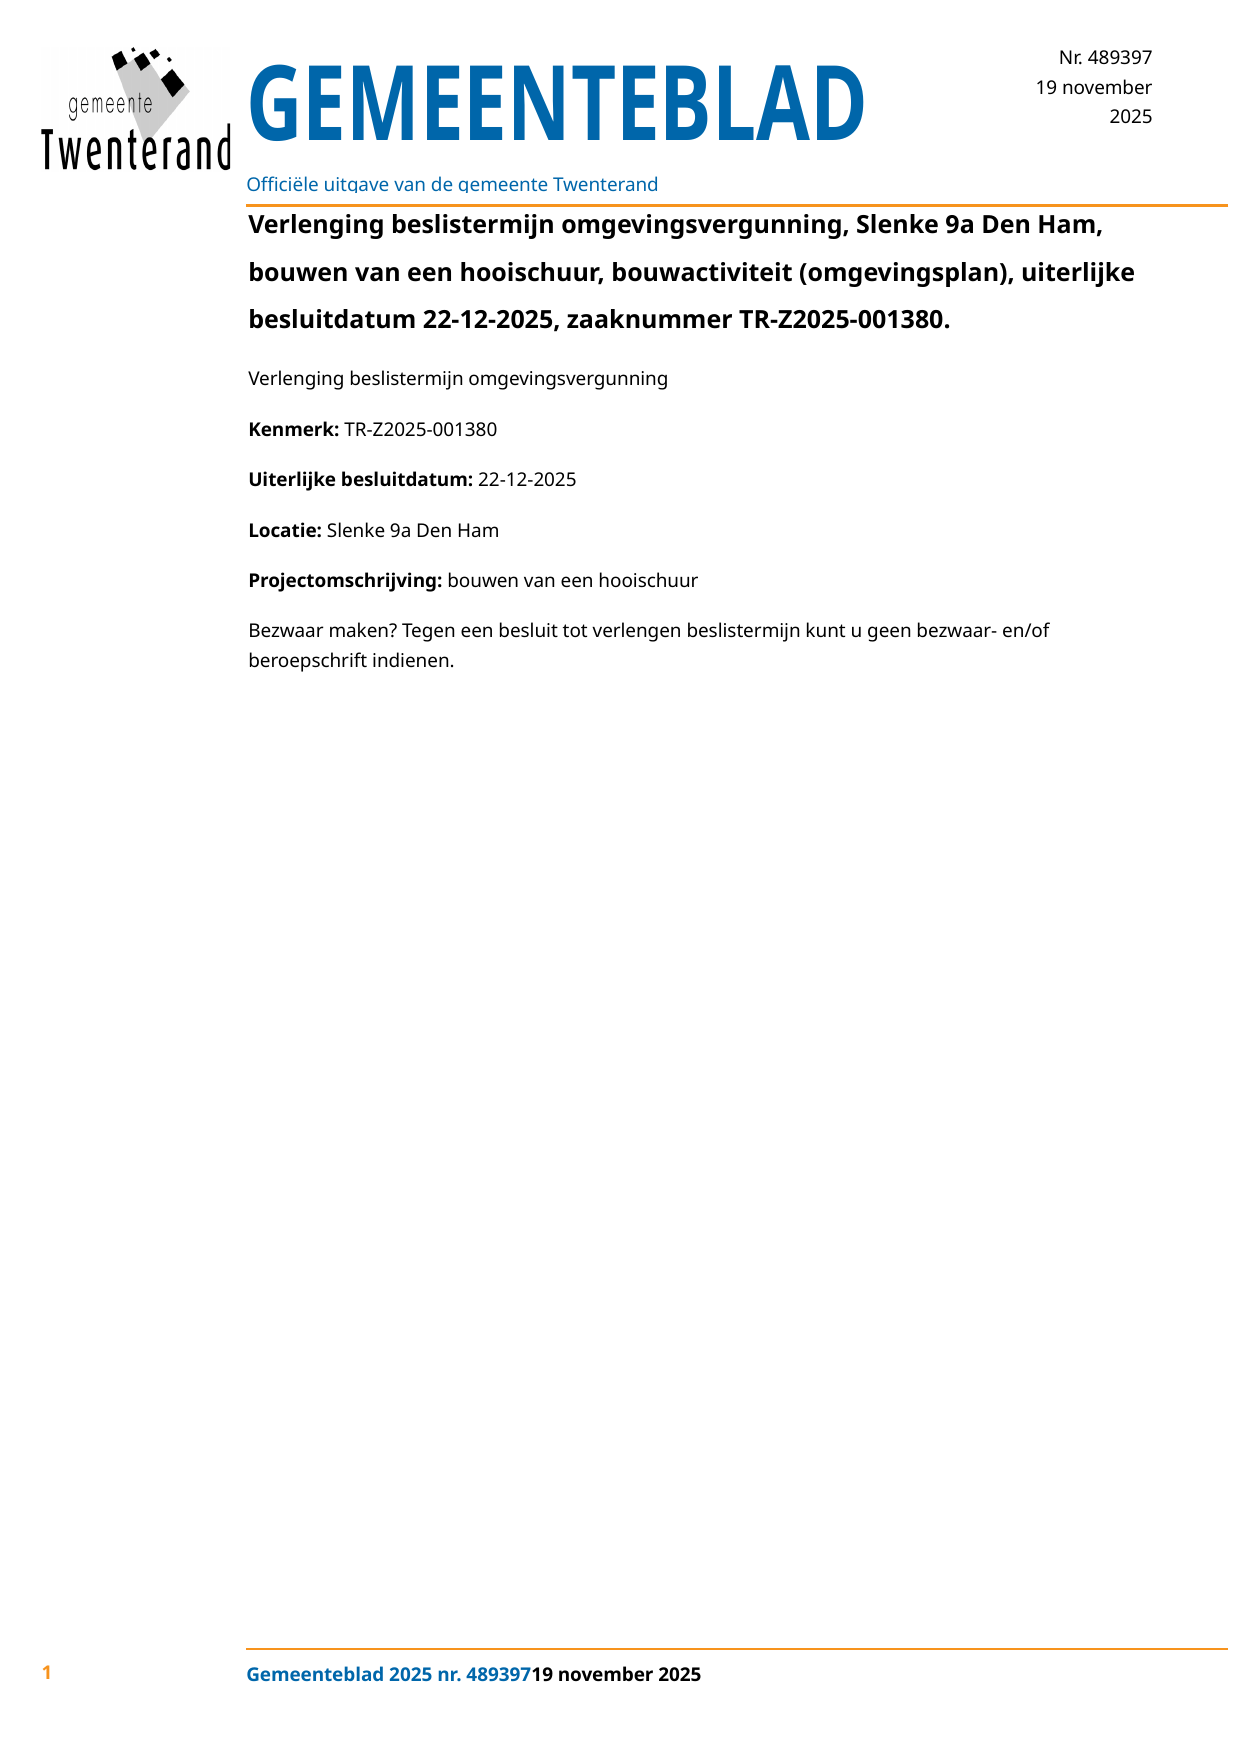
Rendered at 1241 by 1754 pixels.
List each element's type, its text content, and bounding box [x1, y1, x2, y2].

text Locatie: Slenke 9a Den Ham [248, 517, 1152, 542]
picture [41, 47, 231, 172]
text Uiterlijke besluitdatum: 22-12-2025 [248, 466, 1152, 492]
text Verlenging beslistermijn omgevingsvergunning [248, 366, 1152, 391]
text Verlenging beslistermijn omgevingsvergunning, Slenke 9a Den Ham, bouwen van een hooischuur, bouwactiviteit (omgevingsplan), uiterlijke besluitdatum 22-12-2025, zaaknummer TR-Z2025-001380. [248, 207, 1152, 336]
text Bezwaar maken? Tegen een besluit tot verlengen beslistermijn kunt u geen bezwaar- en/of beroepschrift indienen. [248, 618, 1152, 673]
text Projectomschrijving: bouwen van een hooischuur [248, 567, 1152, 593]
text Kenmerk: TR-Z2025-001380 [248, 416, 1152, 442]
